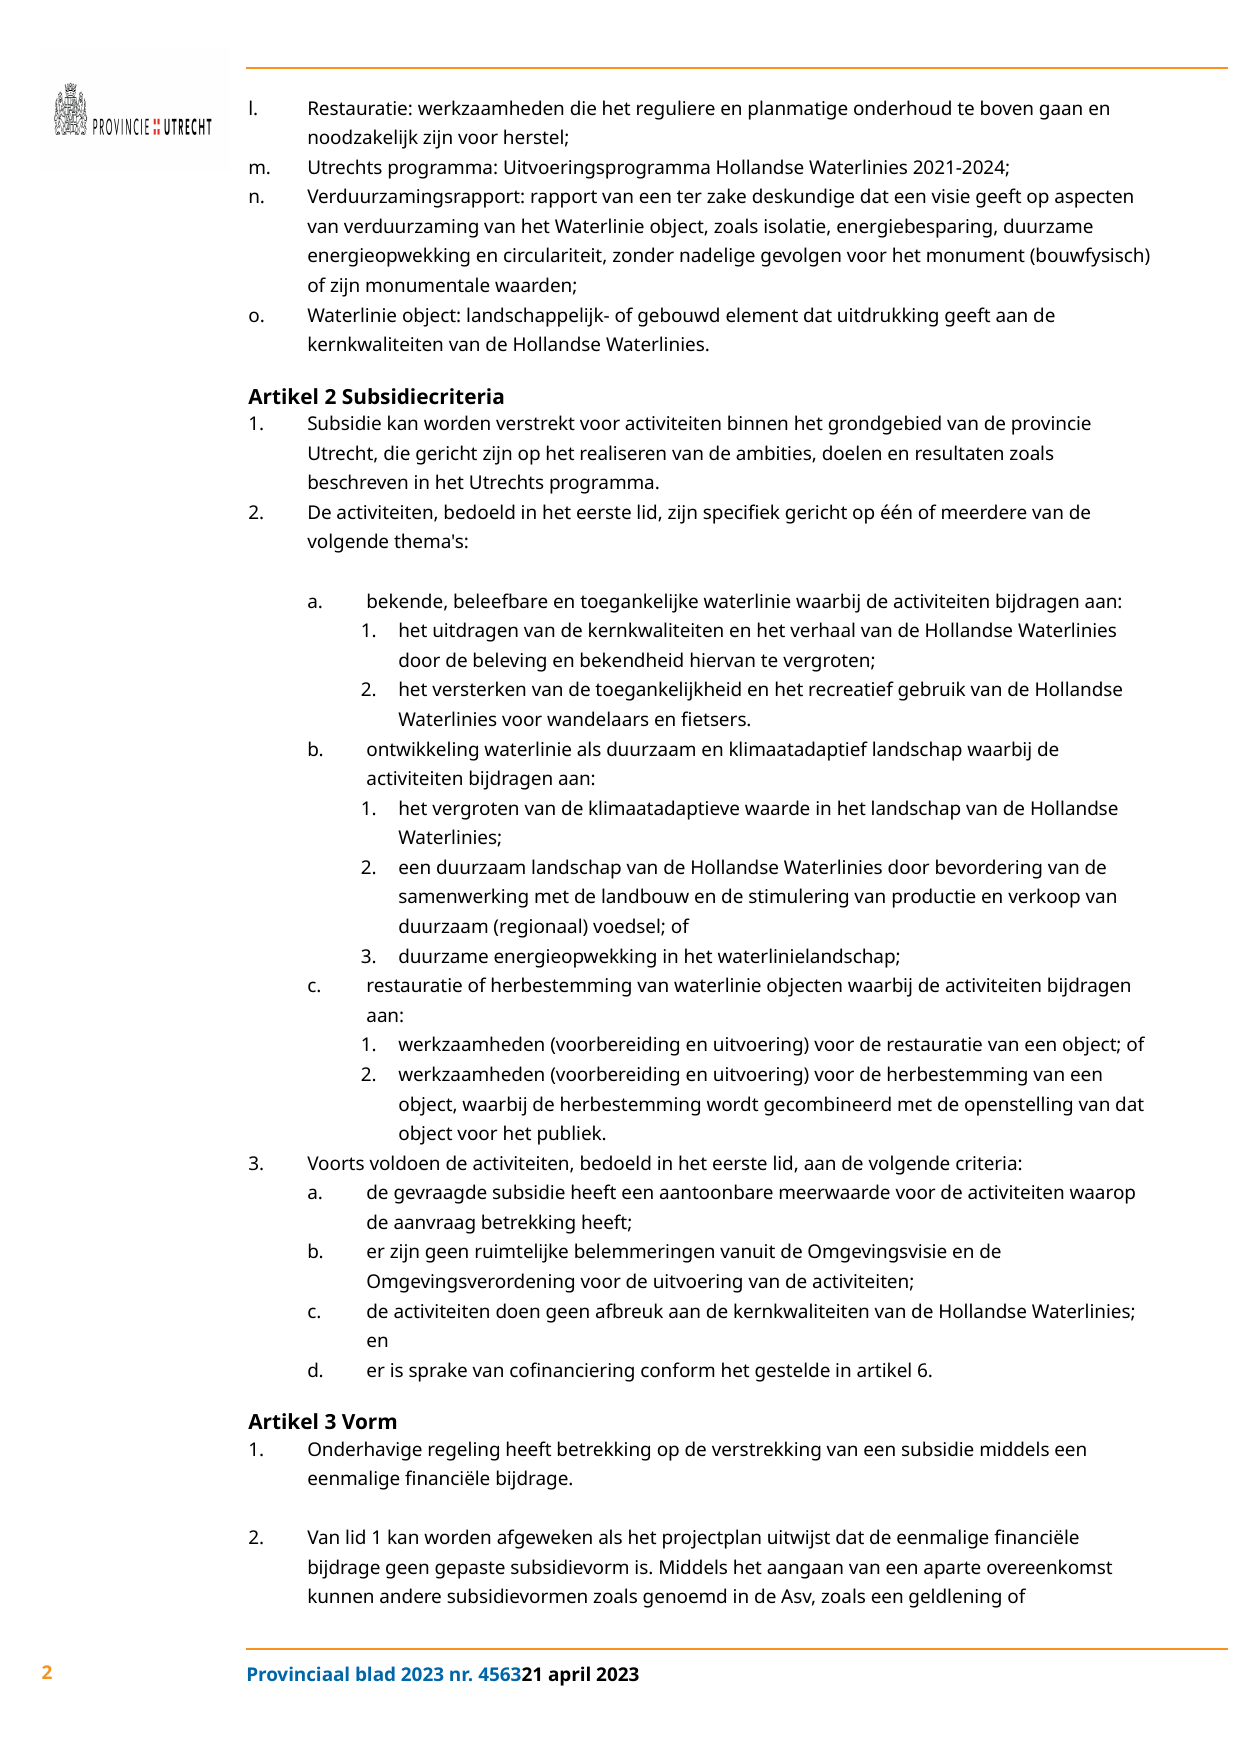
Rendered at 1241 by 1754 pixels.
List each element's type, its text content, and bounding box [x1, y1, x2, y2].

list werkzaamheden (voorbereiding en uitvoering) voor de restauratie van een object; of [361, 1032, 1152, 1057]
list De activiteiten, bedoeld in het eerste lid, zijn specifiek gericht op één of meerdere van de volgende thema's: [248, 499, 1152, 554]
list duurzame energieopwekking in het waterlinielandschap; [361, 943, 1152, 968]
list Onderhavige regeling heeft betrekking op de verstrekking van een subsidie middels een eenmalige financiële bijdrage. [248, 1436, 1152, 1491]
list ontwikkeling waterlinie als duurzaam en klimaatadaptief landschap waarbij de activiteiten bijdragen aan: [307, 736, 1152, 791]
text Artikel 2 Subsidiecriteria [248, 382, 1152, 410]
list de gevraagde subsidie heeft een aantoonbare meerwaarde voor de activiteiten waarop de aanvraag betrekking heeft; [307, 1179, 1152, 1235]
list er zijn geen ruimtelijke belemmeringen vanuit de Omgevingsvisie en de Omgevingsverordening voor de uitvoering van de activiteiten; [307, 1239, 1152, 1294]
list werkzaamheden (voorbereiding en uitvoering) voor de herbestemming van een object, waarbij de herbestemming wordt gecombineerd met de openstelling van dat object voor het publiek. [361, 1061, 1152, 1146]
list Van lid 1 kan worden afgeweken als het projectplan uitwijst dat de eenmalige financiële bijdrage geen gepaste subsidievorm is. Middels het aangaan van een aparte overeenkomst kunnen andere subsidievormen zoals genoemd in de Asv, zoals een geldlening of [248, 1524, 1152, 1609]
list het vergroten van de klimaatadaptieve waarde in het landschap van de Hollandse Waterlinies; [361, 795, 1152, 850]
list Voorts voldoen de activiteiten, bedoeld in het eerste lid, aan de volgende criteria: [248, 1150, 1152, 1176]
list Verduurzamingsrapport: rapport van een ter zake deskundige dat een visie geeft op aspecten van verduurzaming van het Waterlinie object, zoals isolatie, energiebesparing, duurzame energieopwekking en circulariteit, zonder nadelige gevolgen voor het monument (bouwfysisch) of zijn monumentale waarden; [248, 183, 1152, 298]
list Waterlinie object: landschappelijk- of gebouwd element dat uitdrukking geeft aan de kernkwaliteiten van de Hollandse Waterlinies. [248, 302, 1152, 357]
list het uitdragen van de kernkwaliteiten en het verhaal van de Hollandse Waterlinies door de beleving en bekendheid hiervan te vergroten; [361, 617, 1152, 673]
list het versterken van de toegankelijkheid en het recreatief gebruik van de Hollandse Waterlinies voor wandelaars en fietsers. [361, 677, 1152, 732]
list de activiteiten doen geen afbreuk aan de kernkwaliteiten van de Hollandse Waterlinies; en [307, 1298, 1152, 1353]
picture [41, 47, 231, 172]
text Artikel 3 Vorm [248, 1407, 1152, 1436]
list Restauratie: werkzaamheden die het reguliere en planmatige onderhoud te boven gaan en noodzakelijk zijn voor herstel; [248, 95, 1152, 150]
list Utrechts programma: Uitvoeringsprogramma Hollandse Waterlinies 2021-2024; [248, 154, 1152, 180]
list Subsidie kan worden verstrekt voor activiteiten binnen het grondgebied van de provincie Utrecht, die gericht zijn op het realiseren van de ambities, doelen en resultaten zoals beschreven in het Utrechts programma. [248, 410, 1152, 495]
list er is sprake van cofinanciering conform het gestelde in artikel 6. [307, 1357, 1152, 1383]
list een duurzaam landschap van de Hollandse Waterlinies door bevordering van de samenwerking met de landbouw en de stimulering van productie en verkoop van duurzaam (regionaal) voedsel; of [361, 854, 1152, 939]
list bekende, beleefbare en toegankelijke waterlinie waarbij de activiteiten bijdragen aan: [307, 588, 1152, 613]
list restauratie of herbestemming van waterlinie objecten waarbij de activiteiten bijdragen aan: [307, 972, 1152, 1028]
